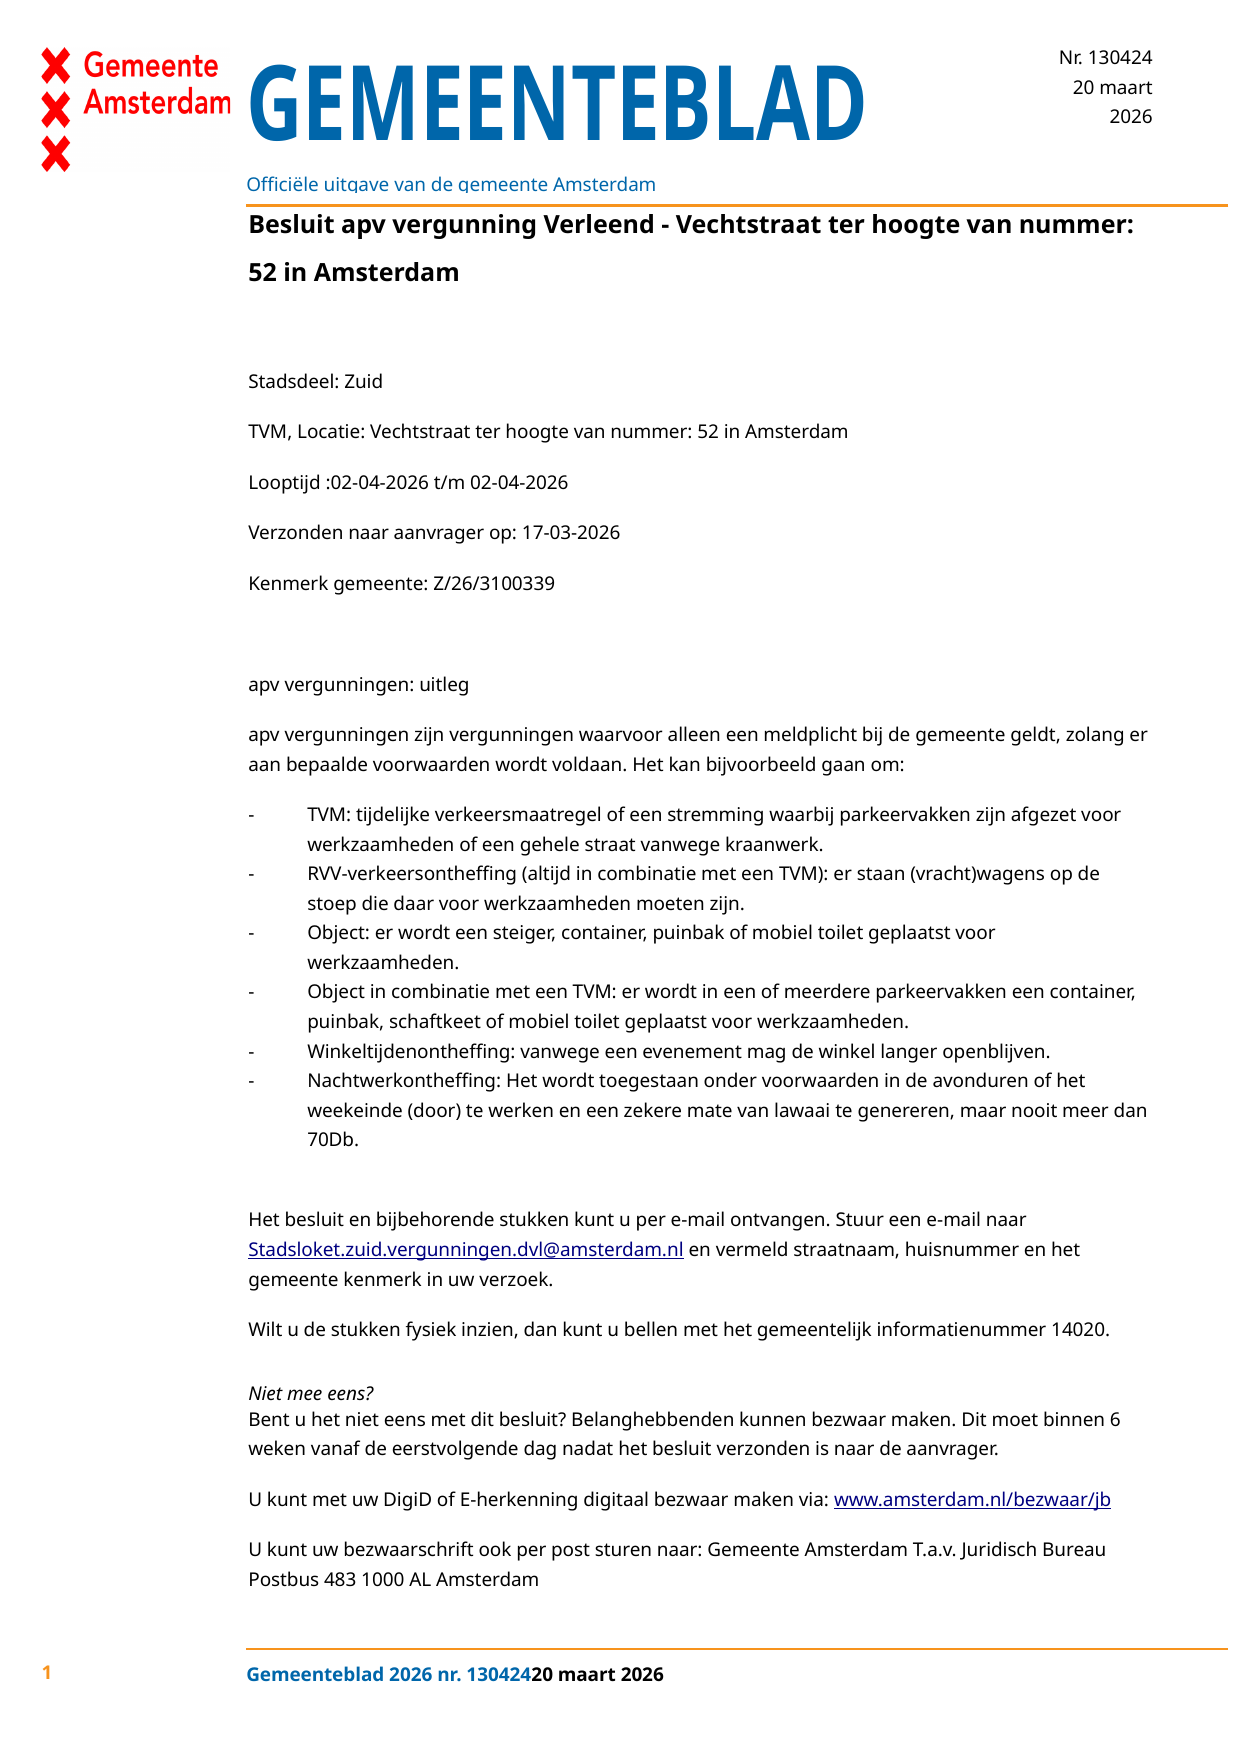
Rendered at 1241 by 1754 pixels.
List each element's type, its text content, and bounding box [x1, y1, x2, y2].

text TVM, Locatie: Vechtstraat ter hoogte van nummer: 52 in Amsterdam [248, 419, 1152, 444]
list Object: er wordt een steiger, container, puinbak of mobiel toilet geplaatst voor werkzaamheden. [248, 919, 1152, 975]
text Het besluit en bijbehorende stukken kunt u per e-mail ontvangen. Stuur een e-mail naar Stadsloket.zuid.vergunningen.dvl@amsterdam.nl en vermeld straatnaam, huisnummer en het gemeente kenmerk in uw verzoek. [248, 1207, 1152, 1292]
picture [41, 47, 231, 172]
text Bent u het niet eens met dit besluit? Belanghebbenden kunnen bezwaar maken. Dit moet binnen 6 weken vanaf de eerstvolgende dag nadat het besluit verzonden is naar de aanvrager. [248, 1406, 1152, 1461]
list TVM: tijdelijke verkeersmaatregel of een stremming waarbij parkeervakken zijn afgezet voor werkzaamheden of een gehele straat vanwege kraanwerk. [248, 801, 1152, 857]
text Wilt u de stukken fysiek inzien, dan kunt u bellen met het gemeentelijk informatienummer 14020. [248, 1316, 1152, 1342]
text Verzonden naar aanvrager op: 17-03-2026 [248, 519, 1152, 545]
list Winkeltijdenontheffing: vanwege een evenement mag de winkel langer openblijven. [248, 1038, 1152, 1064]
text apv vergunningen zijn vergunningen waarvoor alleen een meldplicht bij de gemeente geldt, zolang er aan bepaalde voorwaarden wordt voldaan. Het kan bijvoorbeeld gaan om: [248, 721, 1152, 777]
text Looptijd :02-04-2026 t/m 02-04-2026 [248, 469, 1152, 495]
text apv vergunningen: uitleg [248, 671, 1152, 697]
text Kenmerk gemeente: Z/26/3100339 [248, 570, 1152, 596]
text Stadsdeel: Zuid [248, 368, 1152, 394]
text U kunt uw bezwaarschrift ook per post sturen naar: Gemeente Amsterdam T.a.v. Juridisch Bureau Postbus 483 1000 AL Amsterdam [248, 1536, 1152, 1592]
text Niet mee eens? [248, 1380, 1152, 1406]
list RVV-verkeersontheffing (altijd in combinatie met een TVM): er staan (vracht)wagens op de stoep die daar voor werkzaamheden moeten zijn. [248, 860, 1152, 916]
list Nachtwerkontheffing: Het wordt toegestaan onder voorwaarden in de avonduren of het weekeinde (door) te werken en een zekere mate van lawaai te genereren, maar nooit meer dan 70Db. [248, 1067, 1152, 1152]
text U kunt met uw DigiD of E-herkenning digitaal bezwaar maken via: www.amsterdam.nl/bezwaar/jb [248, 1486, 1152, 1512]
list Object in combinatie met een TVM: er wordt in een of meerdere parkeervakken een container, puinbak, schaftkeet of mobiel toilet geplaatst voor werkzaamheden. [248, 979, 1152, 1034]
text Besluit apv vergunning Verleend - Vechtstraat ter hoogte van nummer: 52 in Amsterdam [248, 207, 1152, 288]
